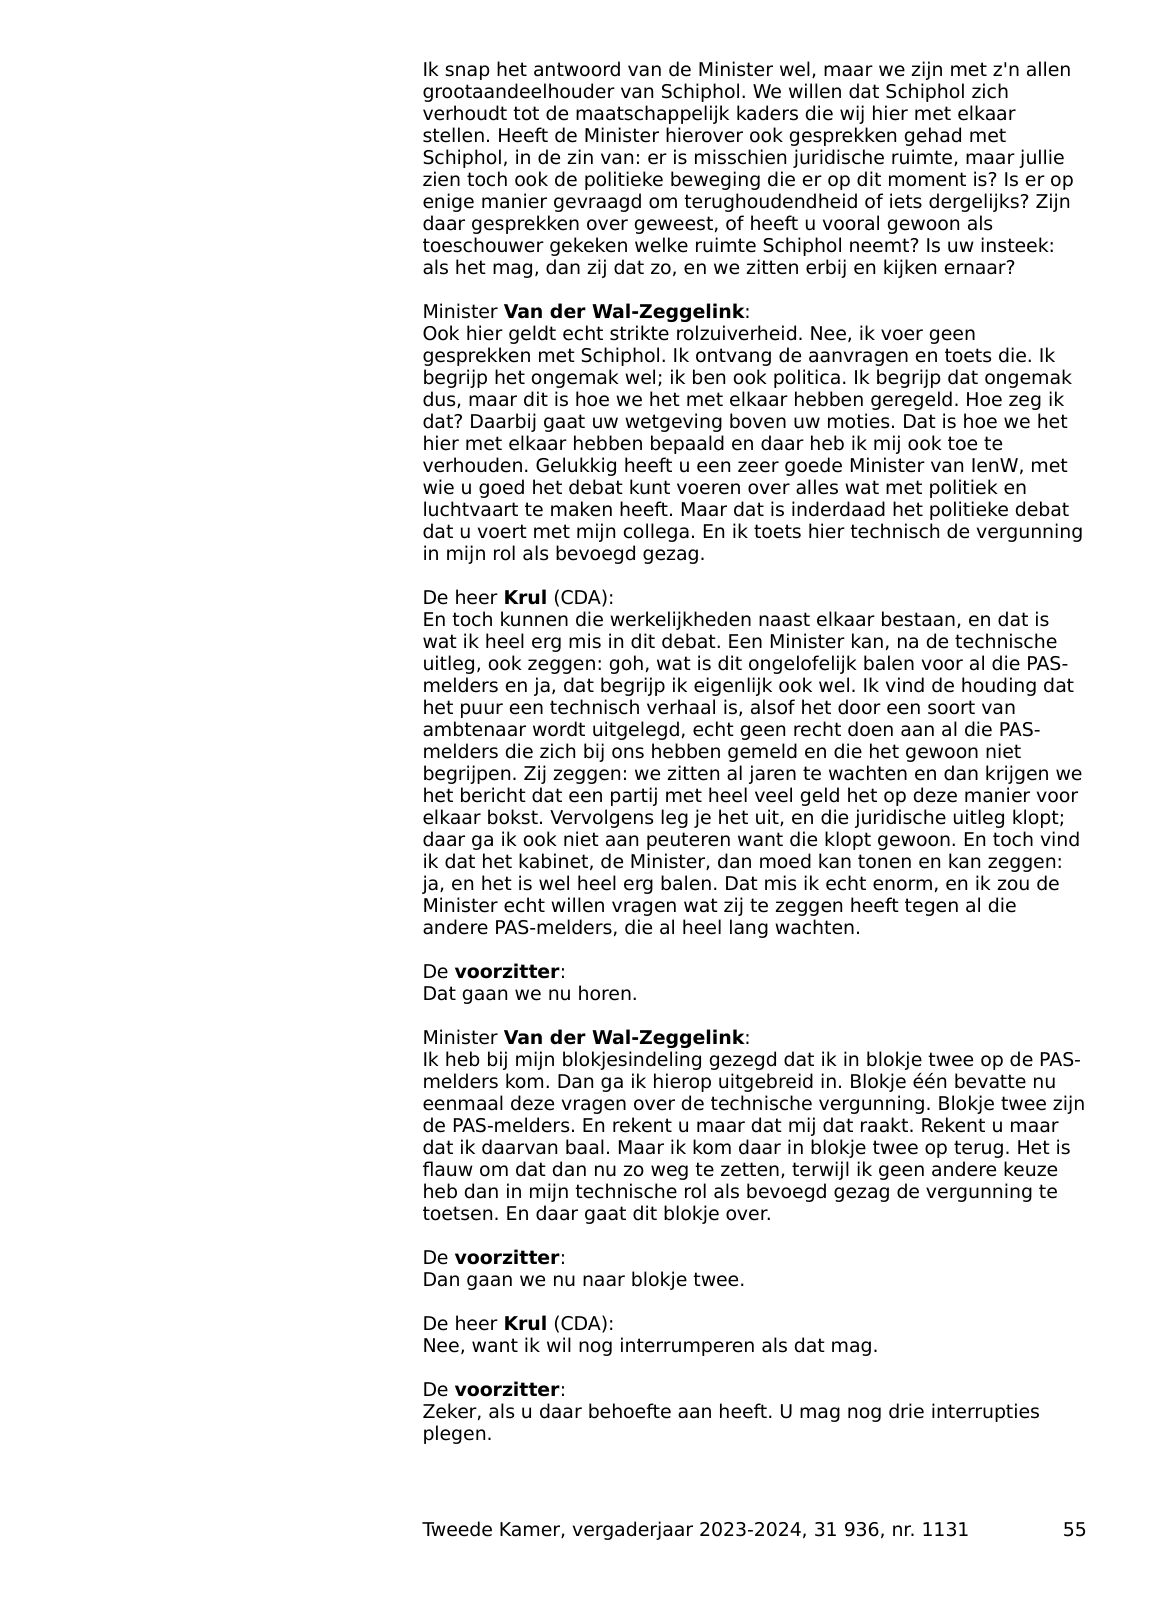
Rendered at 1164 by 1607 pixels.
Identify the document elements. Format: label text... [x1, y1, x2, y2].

text De heer Krul (CDA): [422, 587, 1087, 609]
text Minister Van der Wal-Zeggelink: [422, 1027, 1087, 1049]
text Dat gaan we nu horen. [422, 983, 1087, 1005]
text Zeker, als u daar behoefte aan heeft. U mag nog drie interrupties plegen. [422, 1401, 1087, 1445]
text De voorzitter: [422, 1247, 1087, 1269]
text De voorzitter: [422, 1379, 1087, 1401]
text Ik snap het antwoord van de Minister wel, maar we zijn met z'n allen grootaandeelhouder van Schiphol. We willen dat Schiphol zich verhoudt tot de maatschappelijk kaders die wij hier met elkaar stellen. Heeft de Minister hierover ook gesprekken gehad met Schiphol, in de zin van: er is misschien juridische ruimte, maar jullie zien toch ook de politieke beweging die er op dit moment is? Is er op enige manier gevraagd om terughoudendheid of iets dergelijks? Zijn daar gesprekken over geweest, of heeft u vooral gewoon als toeschouwer gekeken welke ruimte Schiphol neemt? Is uw insteek: als het mag, dan zij dat zo, en we zitten erbij en kijken ernaar? [422, 59, 1087, 279]
text Dan gaan we nu naar blokje twee. [422, 1269, 1087, 1291]
text En toch kunnen die werkelijkheden naast elkaar bestaan, en dat is wat ik heel erg mis in dit debat. Een Minister kan, na de technische uitleg, ook zeggen: goh, wat is dit ongelofelijk balen voor al die PAS-melders en ja, dat begrijp ik eigenlijk ook wel. Ik vind de houding dat het puur een technisch verhaal is, alsof het door een soort van ambtenaar wordt uitgelegd, echt geen recht doen aan al die PAS-melders die zich bij ons hebben gemeld en die het gewoon niet begrijpen. Zij zeggen: we zitten al jaren te wachten en dan krijgen we het bericht dat een partij met heel veel geld het op deze manier voor elkaar bokst. Vervolgens leg je het uit, en die juridische uitleg klopt; daar ga ik ook niet aan peuteren want die klopt gewoon. En toch vind ik dat het kabinet, de Minister, dan moed kan tonen en kan zeggen: ja, en het is wel heel erg balen. Dat mis ik echt enorm, en ik zou de Minister echt willen vragen wat zij te zeggen heeft tegen al die andere PAS-melders, die al heel lang wachten. [422, 609, 1087, 939]
text De voorzitter: [422, 961, 1087, 983]
text Ik heb bij mijn blokjesindeling gezegd dat ik in blokje twee op de PAS-melders kom. Dan ga ik hierop uitgebreid in. Blokje één bevatte nu eenmaal deze vragen over de technische vergunning. Blokje twee zijn de PAS-melders. En rekent u maar dat mij dat raakt. Rekent u maar dat ik daarvan baal. Maar ik kom daar in blokje twee op terug. Het is flauw om dat dan nu zo weg te zetten, terwijl ik geen andere keuze heb dan in mijn technische rol als bevoegd gezag de vergunning te toetsen. En daar gaat dit blokje over. [422, 1049, 1087, 1225]
text Minister Van der Wal-Zeggelink: [422, 301, 1087, 323]
text De heer Krul (CDA): [422, 1313, 1087, 1335]
text Nee, want ik wil nog interrumperen als dat mag. [422, 1335, 1087, 1357]
text Ook hier geldt echt strikte rolzuiverheid. Nee, ik voer geen gesprekken met Schiphol. Ik ontvang de aanvragen en toets die. Ik begrijp het ongemak wel; ik ben ook politica. Ik begrijp dat ongemak dus, maar dit is hoe we het met elkaar hebben geregeld. Hoe zeg ik dat? Daarbij gaat uw wetgeving boven uw moties. Dat is hoe we het hier met elkaar hebben bepaald en daar heb ik mij ook toe te verhouden. Gelukkig heeft u een zeer goede Minister van IenW, met wie u goed het debat kunt voeren over alles wat met politiek en luchtvaart te maken heeft. Maar dat is inderdaad het politieke debat dat u voert met mijn collega. En ik toets hier technisch de vergunning in mijn rol als bevoegd gezag. [422, 323, 1087, 565]
